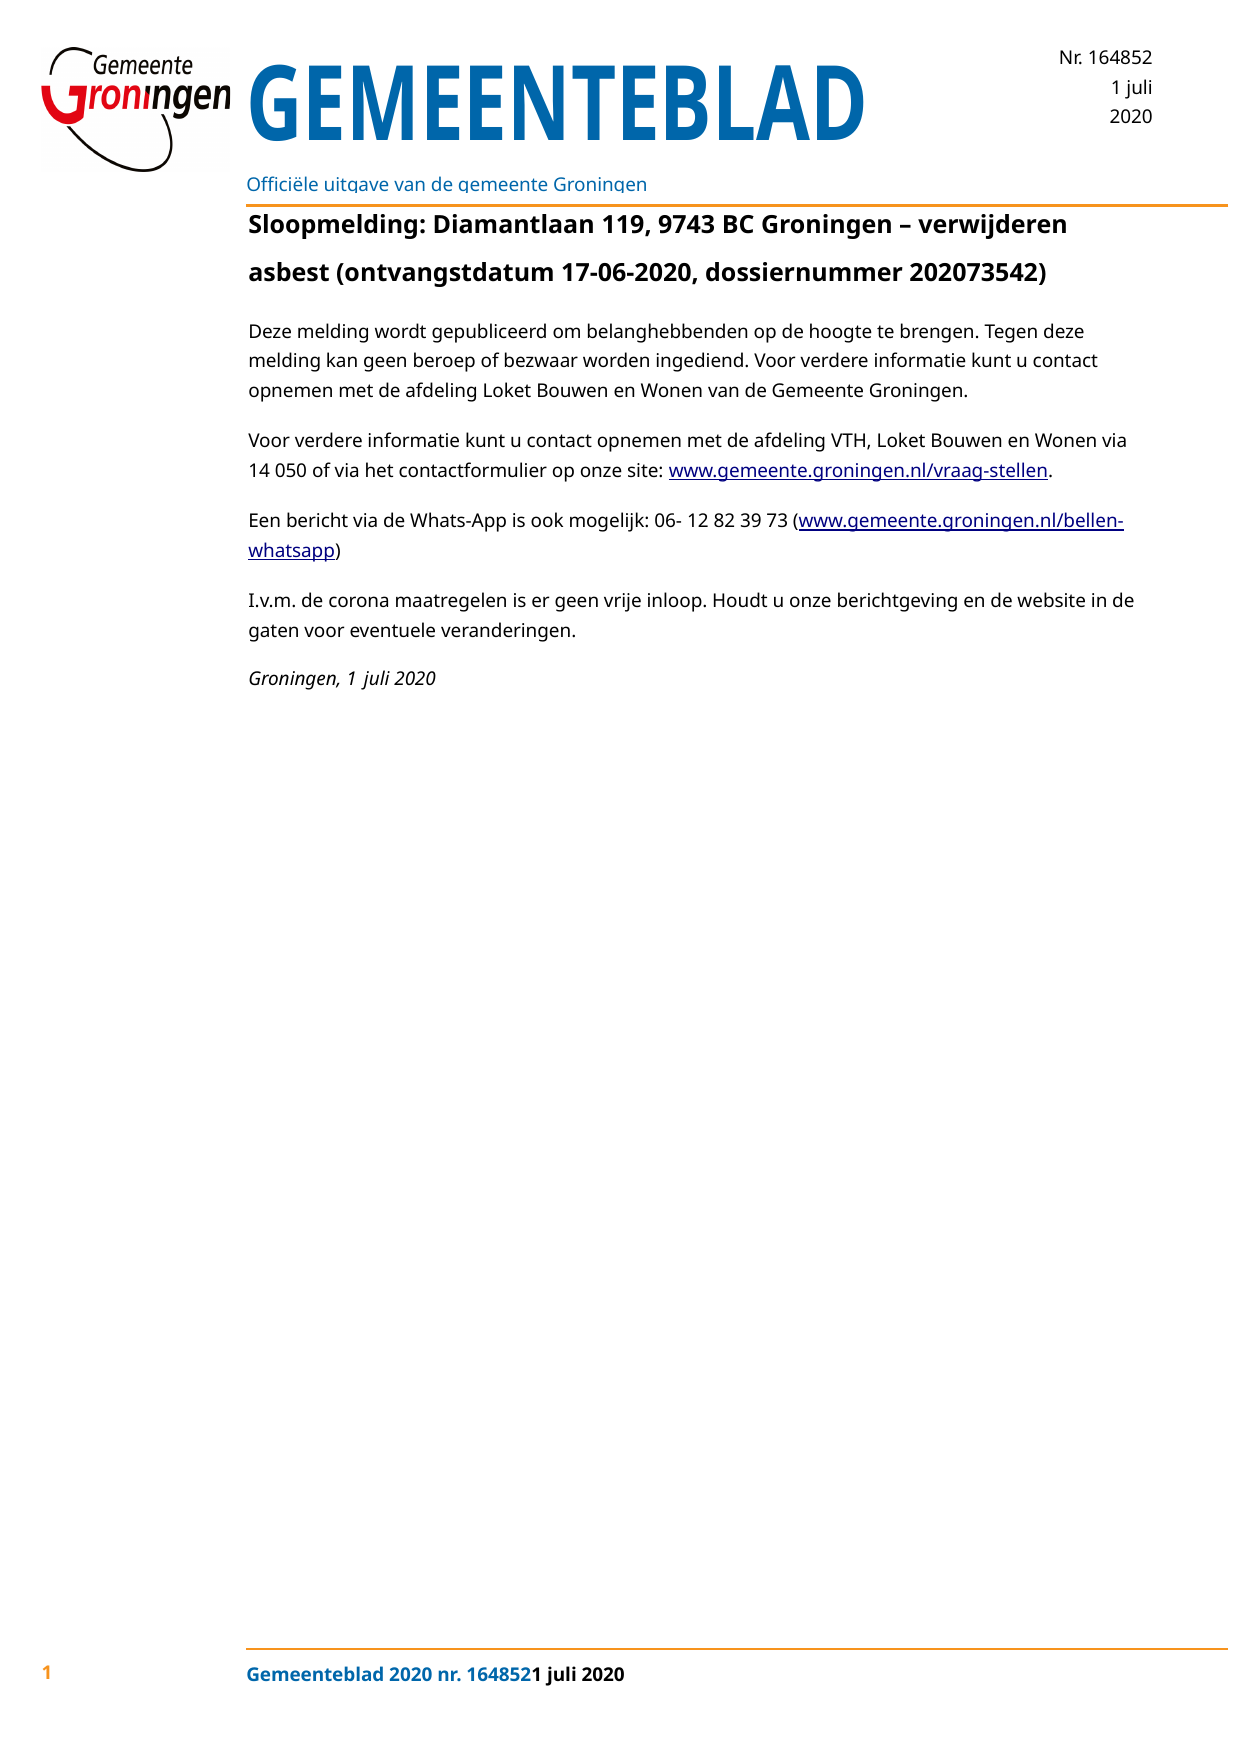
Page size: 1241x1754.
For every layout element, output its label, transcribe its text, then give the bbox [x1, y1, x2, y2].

text Sloopmelding: Diamantlaan 119, 9743 BC Groningen – verwijderen asbest (ontvangstdatum 17-06-2020, dossiernummer 202073542) [248, 207, 1152, 288]
text Deze melding wordt gepubliceerd om belanghebbenden op de hoogte te brengen. Tegen deze melding kan geen beroep of bezwaar worden ingediend. Voor verdere informatie kunt u contact opnemen met de afdeling Loket Bouwen en Wonen van de Gemeente Groningen. [248, 318, 1152, 403]
picture [41, 47, 231, 172]
text I.v.m. de corona maatregelen is er geen vrije inloop. Houdt u onze berichtgeving en de website in de gaten voor eventuele veranderingen. [248, 587, 1152, 643]
text Een bericht via de Whats-App is ook mogelijk: 06- 12 82 39 73 (www.gemeente.groningen.nl/bellen-whatsapp) [248, 507, 1152, 563]
text Groningen, 1 juli 2020 [248, 665, 1152, 691]
text Voor verdere informatie kunt u contact opnemen met de afdeling VTH, Loket Bouwen en Wonen via 14 050 of via het contactformulier op onze site: www.gemeente.groningen.nl/vraag-stellen. [248, 427, 1152, 483]
